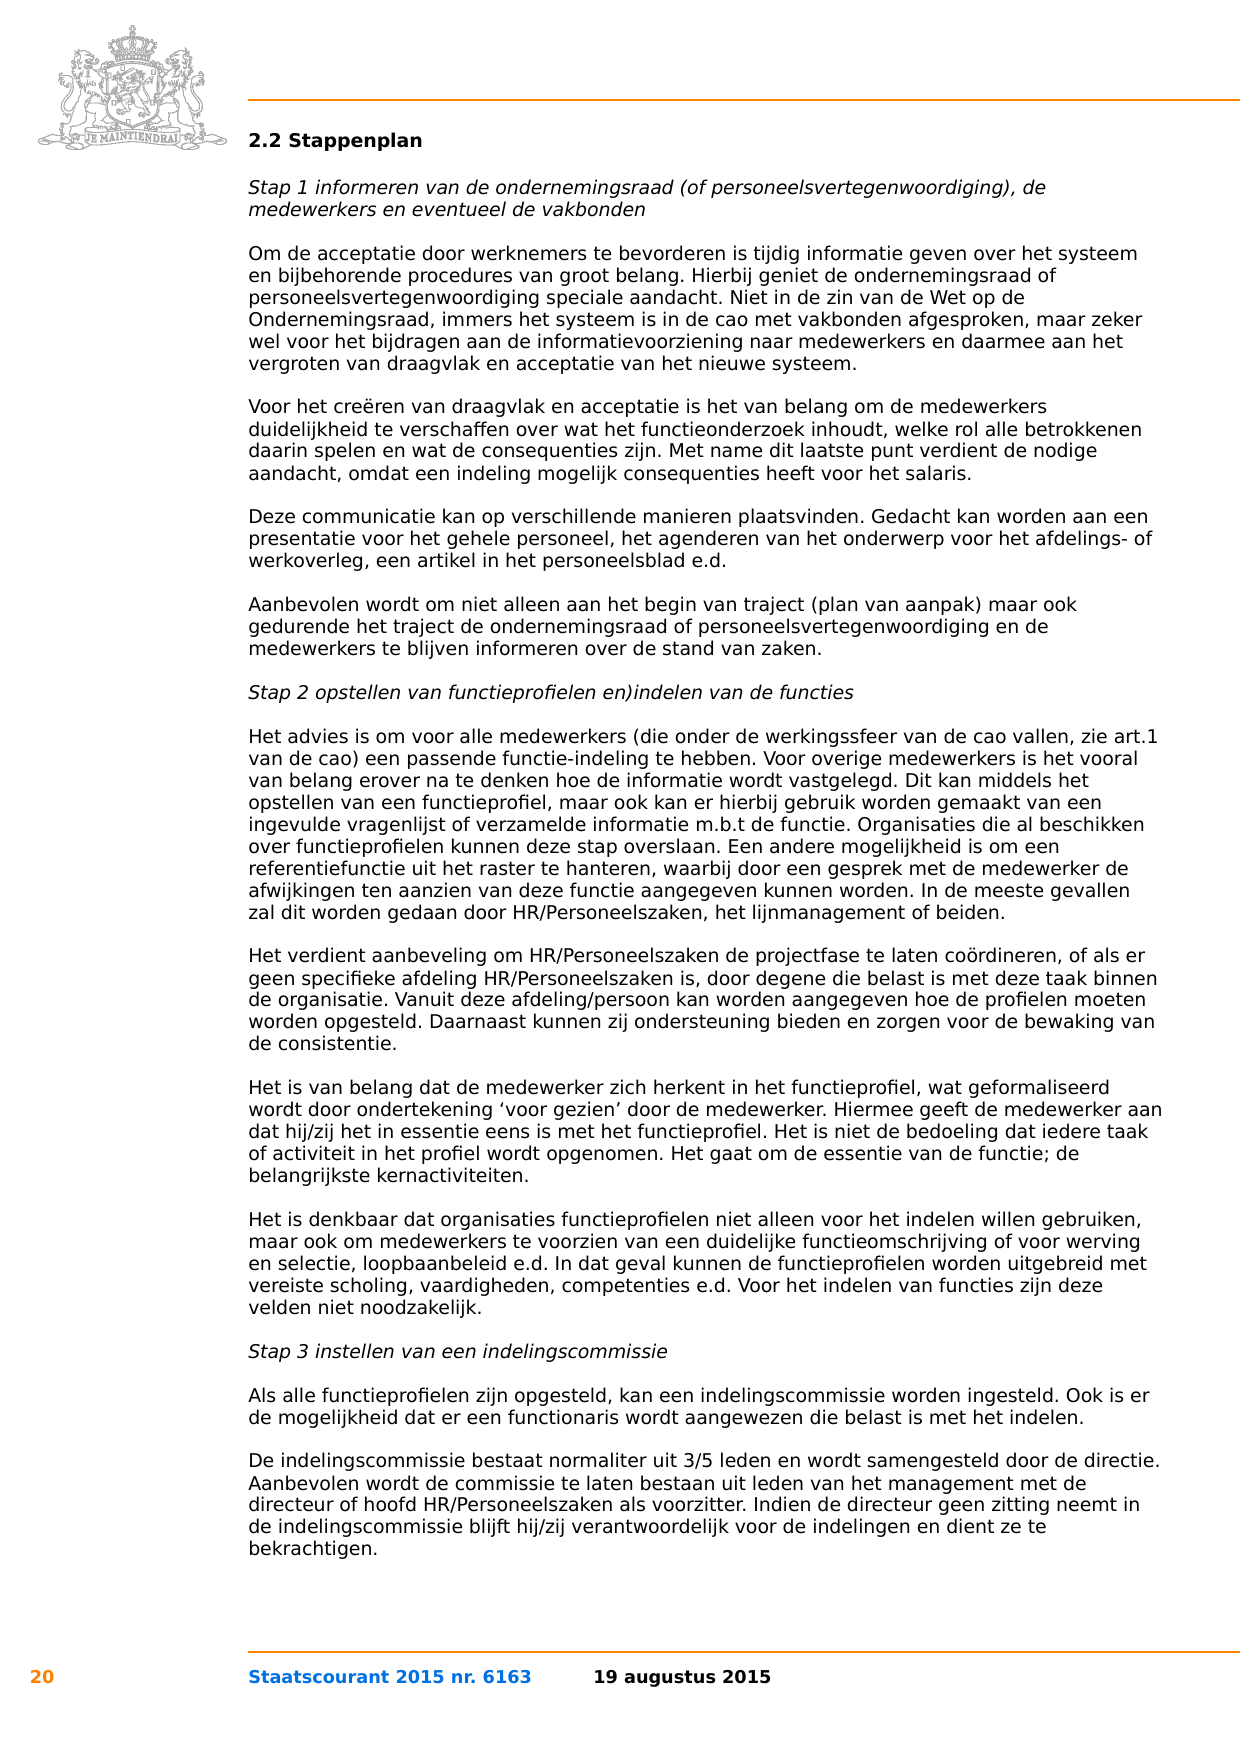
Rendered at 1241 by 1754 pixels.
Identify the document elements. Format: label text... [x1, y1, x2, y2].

subtitle Stap 3 instellen van een indelingscommissie [248, 1341, 1163, 1363]
text Deze communicatie kan op verschillende manieren plaatsvinden. Gedacht kan worden aan een presentatie voor het gehele personeel, het agenderen van het onderwerp voor het afdelings- of werkoverleg, een artikel in het personeelsblad e.d. [248, 506, 1163, 572]
text Om de acceptatie door werknemers te bevorderen is tijdig informatie geven over het systeem en bijbehorende procedures van groot belang. Hierbij geniet de ondernemingsraad of personeelsvertegenwoordiging speciale aandacht. Niet in de zin van de Wet op de Ondernemingsraad, immers het systeem is in de cao met vakbonden afgesproken, maar zeker wel voor het bijdragen aan de informatievoorziening naar medewerkers en daarmee aan het vergroten van draagvlak en acceptatie van het nieuwe systeem. [248, 243, 1163, 374]
text Als alle functieprofielen zijn opgesteld, kan een indelingscommissie worden ingesteld. Ook is er de mogelijkheid dat er een functionaris wordt aangewezen die belast is met het indelen. [248, 1384, 1163, 1428]
text Aanbevolen wordt om niet alleen aan het begin van traject (plan van aanpak) maar ook gedurende het traject de ondernemingsraad of personeelsvertegenwoordiging en de medewerkers te blijven informeren over de stand van zaken. [248, 594, 1163, 660]
subtitle 2.2 Stappenplan [248, 130, 1163, 152]
text Het advies is om voor alle medewerkers (die onder de werkingssfeer van de cao vallen, zie art.1 van de cao) een passende functie-indeling te hebben. Voor overige medewerkers is het vooral van belang erover na te denken hoe de informatie wordt vastgelegd. Dit kan middels het opstellen van een functieprofiel, maar ook kan er hierbij gebruik worden gemaakt van een ingevulde vragenlijst of verzamelde informatie m.b.t de functie. Organisaties die al beschikken over functieprofielen kunnen deze stap overslaan. Een andere mogelijkheid is om een referentiefunctie uit het raster te hanteren, waarbij door een gesprek met de medewerker de afwijkingen ten aanzien van deze functie aangegeven kunnen worden. In de meeste gevallen zal dit worden gedaan door HR/Personeelszaken, het lijnmanagement of beiden. [248, 726, 1163, 923]
text Het verdient aanbeveling om HR/Personeelszaken de projectfase te laten coördineren, of als er geen specifieke afdeling HR/Personeelszaken is, door degene die belast is met deze taak binnen de organisatie. Vanuit deze afdeling/persoon kan worden aangegeven hoe de profielen moeten worden opgesteld. Daarnaast kunnen zij ondersteuning bieden en zorgen voor de bewaking van de consistentie. [248, 945, 1163, 1055]
subtitle Stap 2 opstellen van functieprofielen en)indelen van de functies [248, 682, 1163, 704]
text Het is denkbaar dat organisaties functieprofielen niet alleen voor het indelen willen gebruiken, maar ook om medewerkers te voorzien van een duidelijke functieomschrijving of voor werving en selectie, loopbaanbeleid e.d. In dat geval kunnen de functieprofielen worden uitgebreid met vereiste scholing, vaardigheden, competenties e.d. Voor het indelen van functies zijn deze velden niet noodzakelijk. [248, 1209, 1163, 1319]
subtitle Stap 1 informeren van de ondernemingsraad (of personeelsvertegenwoordiging), de medewerkers en eventueel de vakbonden [248, 177, 1163, 221]
text Het is van belang dat de medewerker zich herkent in het functieprofiel, wat geformaliseerd wordt door ondertekening ‘voor gezien’ door de medewerker. Hiermee geeft de medewerker aan dat hij/zij het in essentie eens is met het functieprofiel. Het is niet de bedoeling dat iedere taak of activiteit in het profiel wordt opgenomen. Het gaat om de essentie van de functie; de belangrijkste kernactiviteiten. [248, 1077, 1163, 1187]
text Voor het creëren van draagvlak en acceptatie is het van belang om de medewerkers duidelijkheid te verschaffen over wat het functieonderzoek inhoudt, welke rol alle betrokkenen daarin spelen en wat de consequenties zijn. Met name dit laatste punt verdient de nodige aandacht, omdat een indeling mogelijk consequenties heeft voor het salaris. [248, 396, 1163, 484]
text De indelingscommissie bestaat normaliter uit 3/5 leden en wordt samengesteld door de directie. Aanbevolen wordt de commissie te laten bestaan uit leden van het management met de directeur of hoofd HR/Personeelszaken als voorzitter. Indien de directeur geen zitting neemt in de indelingscommissie blijft hij/zij verantwoordelijk voor de indelingen en dient ze te bekrachtigen. [248, 1450, 1163, 1560]
picture [38, 25, 227, 150]
